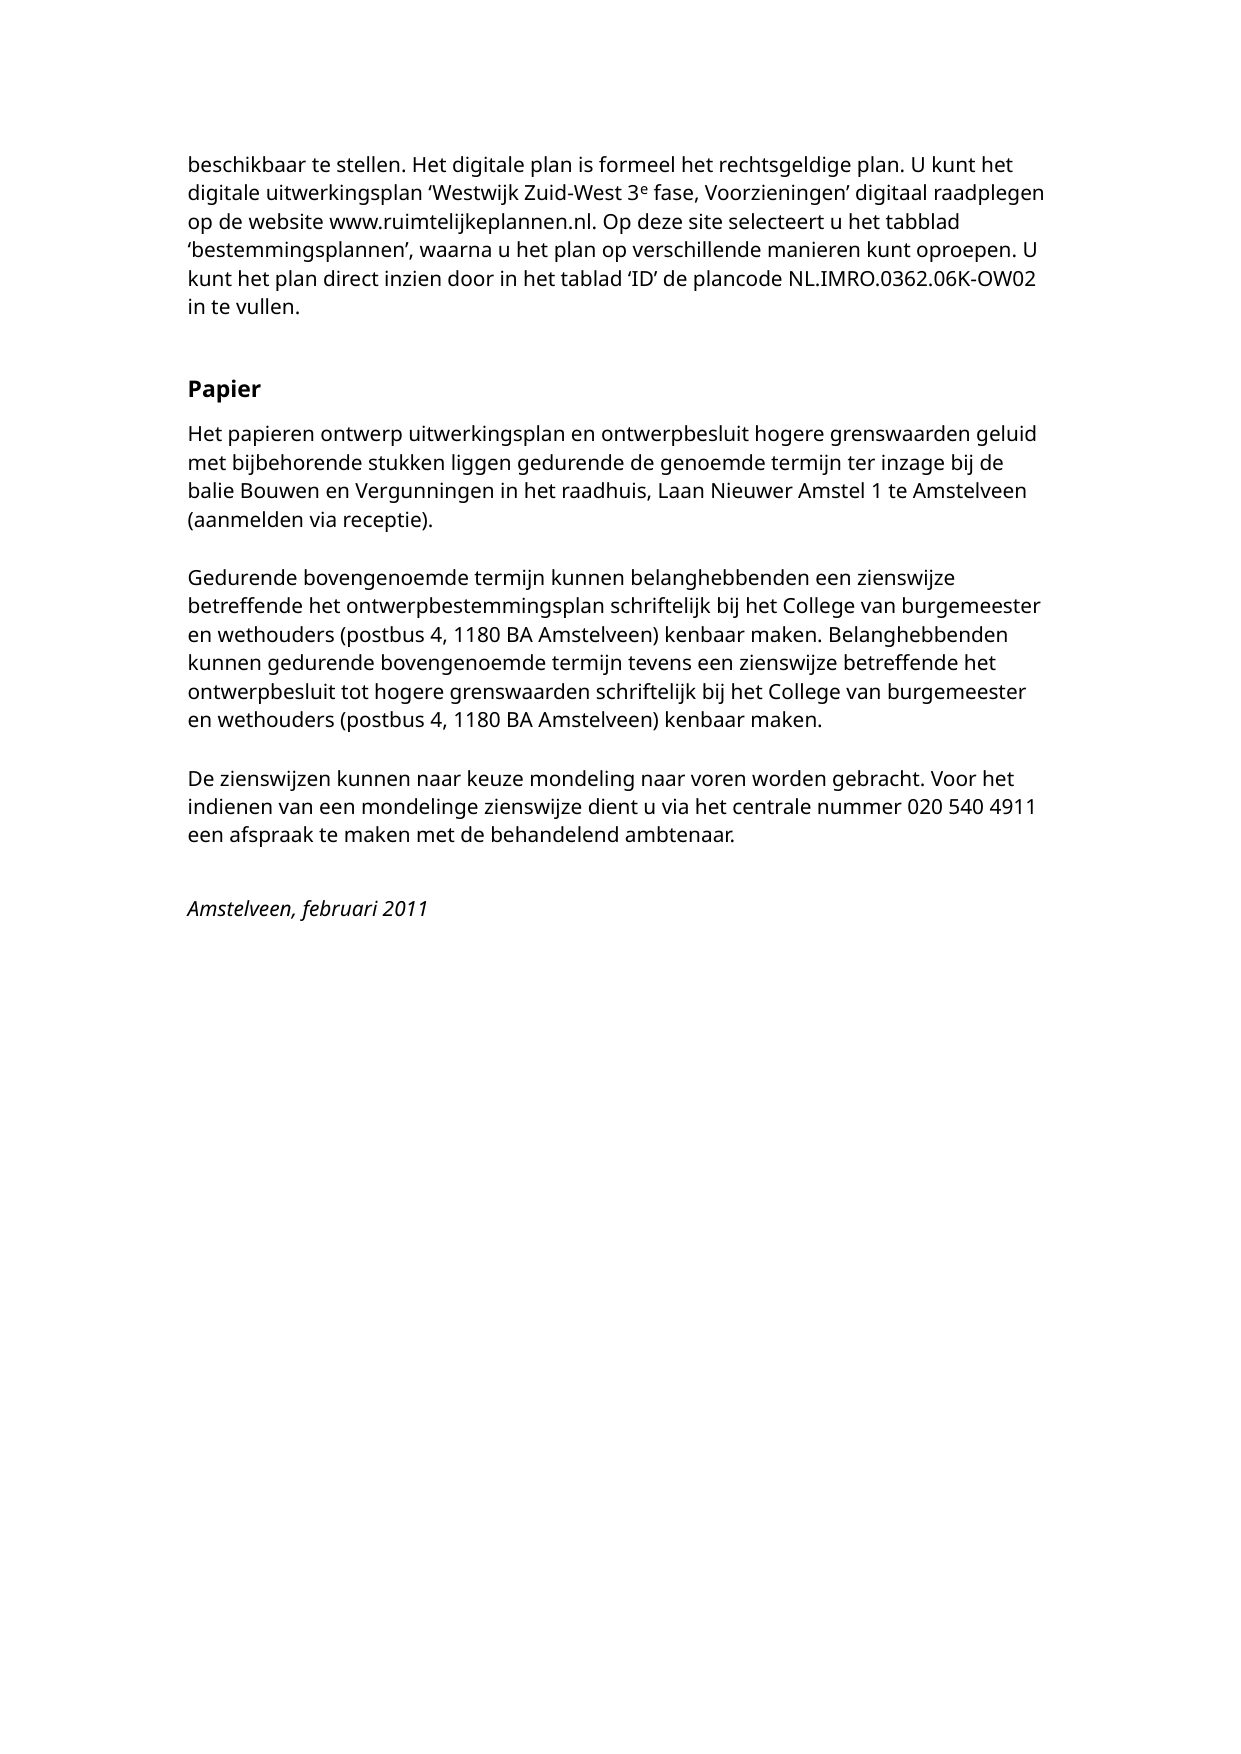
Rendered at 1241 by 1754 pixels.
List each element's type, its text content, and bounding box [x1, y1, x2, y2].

subtitle Papier [187, 373, 1053, 404]
text beschikbaar te stellen. Het digitale plan is formeel het rechtsgeldige plan. U kunt het digitale uitwerkingsplan ‘Westwijk Zuid-West 3e fase, Voorzieningen’ digitaal raadplegen op de website www.ruimtelijkeplannen.nl. Op deze site selecteert u het tabblad ‘bestemmingsplannen’, waarna u het plan op verschillende manieren kunt oproepen. U kunt het plan direct inzien door in het tablad ‘ID’ de plancode NL.IMRO.0362.06K-OW02 in te vullen. [187, 150, 1053, 321]
text De zienswijzen kunnen naar keuze mondeling naar voren worden gebracht. Voor het indienen van een mondelinge zienswijze dient u via het centrale nummer 020 540 4911 een afspraak te maken met de behandelend ambtenaar. [187, 764, 1053, 849]
text Amstelveen, februari 2011 [187, 894, 1053, 922]
text Gedurende bovengenoemde termijn kunnen belanghebbenden een zienswijze betreffende het ontwerpbestemmingsplan schriftelijk bij het College van burgemeester en wethouders (postbus 4, 1180 BA Amstelveen) kenbaar maken. Belanghebbenden kunnen gedurende bovengenoemde termijn tevens een zienswijze betreffende het ontwerpbesluit tot hogere grenswaarden schriftelijk bij het College van burgemeester en wethouders (postbus 4, 1180 BA Amstelveen) kenbaar maken. [187, 563, 1053, 734]
text Het papieren ontwerp uitwerkingsplan en ontwerpbesluit hogere grenswaarden geluid met bijbehorende stukken liggen gedurende de genoemde termijn ter inzage bij de balie Bouwen en Vergunningen in het raadhuis, Laan Nieuwer Amstel 1 te Amstelveen (aanmelden via receptie). [187, 419, 1053, 533]
